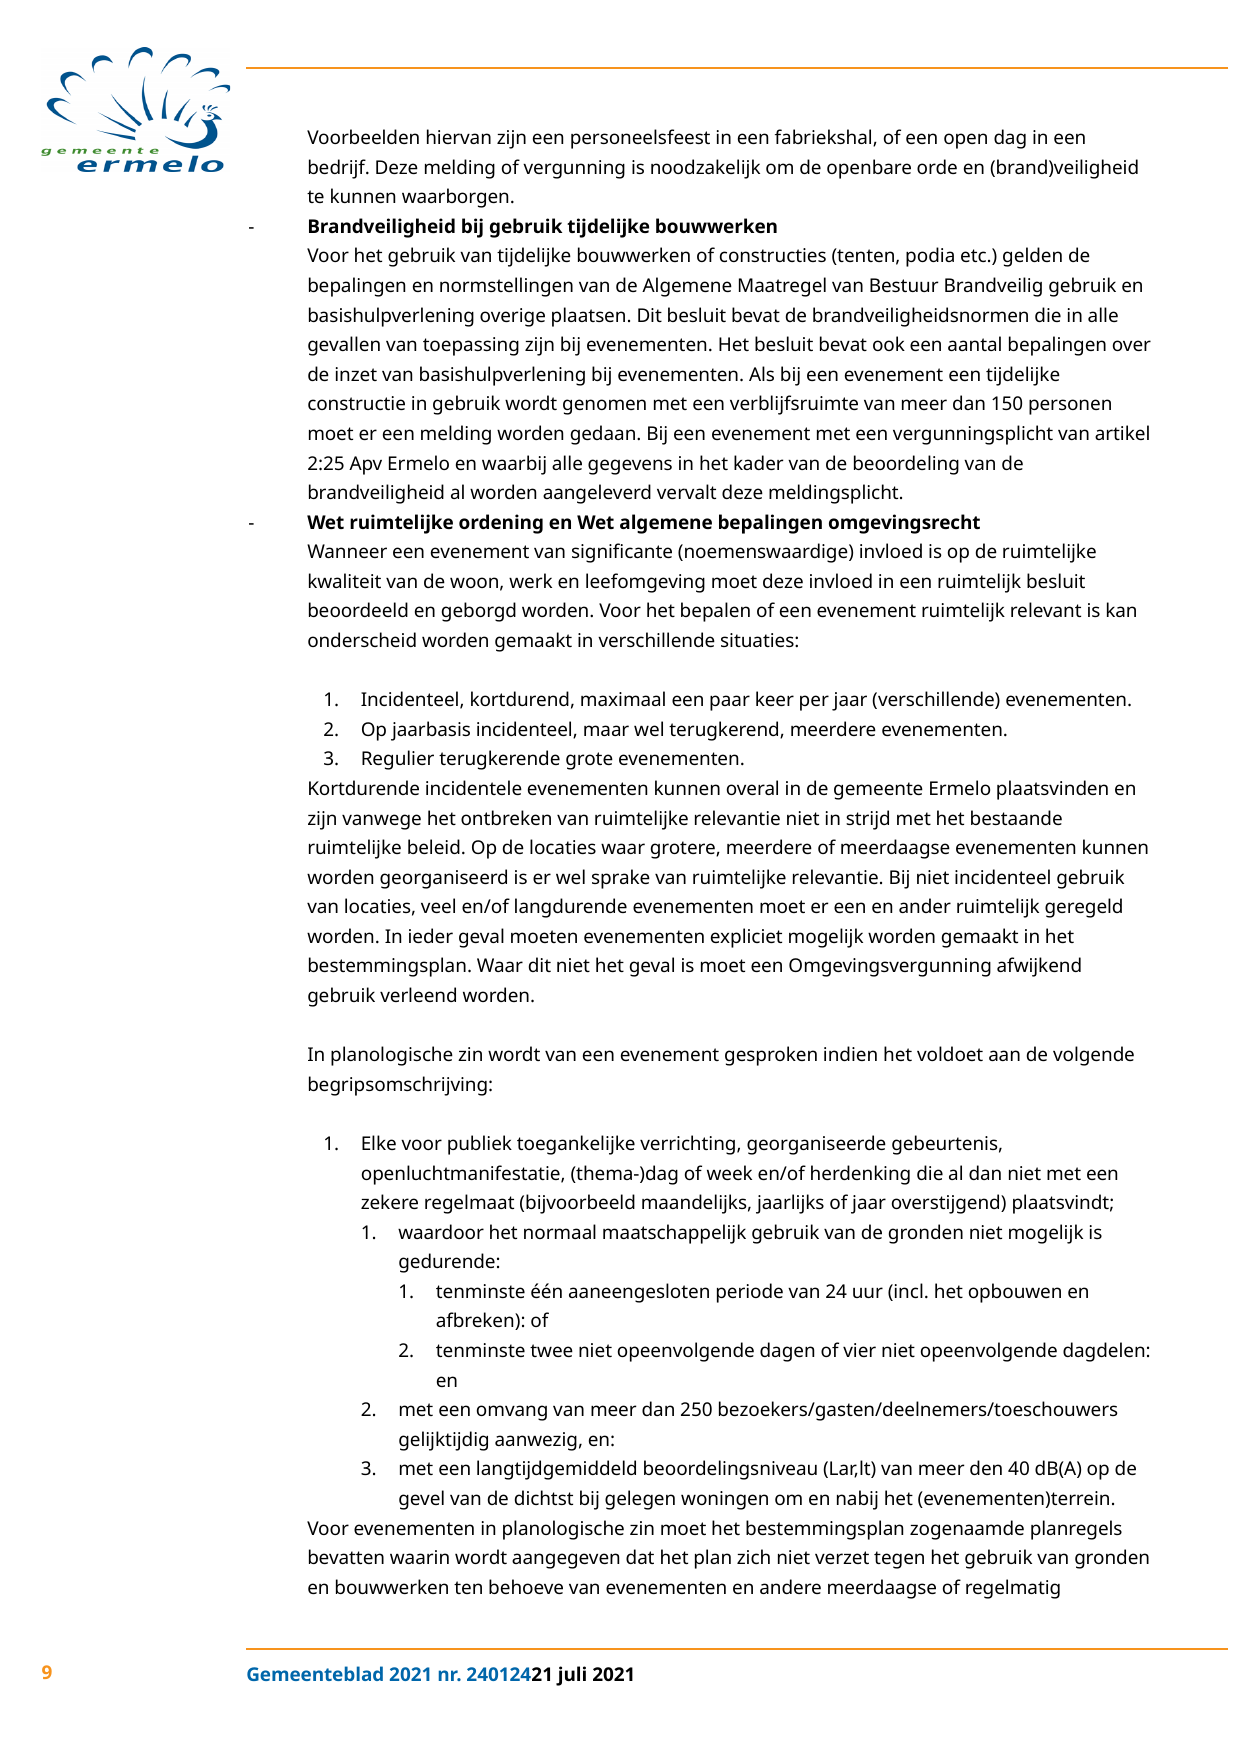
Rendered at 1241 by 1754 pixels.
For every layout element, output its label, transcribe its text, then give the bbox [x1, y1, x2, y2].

list In planologische zin wordt van een evenement gesproken indien het voldoet aan de volgende begripsomschrijving: [248, 1041, 1152, 1097]
picture [41, 47, 231, 172]
list Regulier terugkerende grote evenementen. [323, 746, 1152, 771]
list Incidenteel, kortdurend, maximaal een paar keer per jaar (verschillende) evenementen. [323, 686, 1152, 712]
list Wet ruimtelijke ordening en Wet algemene bepalingen omgevingsrecht [248, 509, 1152, 535]
list Voorbeelden hiervan zijn een personeelsfeest in een fabriekshal, of een open dag in een bedrijf. Deze melding of vergunning is noodzakelijk om de openbare orde en (brand)veiligheid te kunnen waarborgen. [248, 124, 1152, 209]
list Brandveiligheid bij gebruik tijdelijke bouwwerken [248, 213, 1152, 239]
list waardoor het normaal maatschappelijk gebruik van de gronden niet mogelijk is gedurende: [361, 1219, 1152, 1274]
list Voor evenementen in planologische zin moet het bestemmingsplan zogenaamde planregels bevatten waarin wordt aangegeven dat het plan zich niet verzet tegen het gebruik van gronden en bouwwerken ten behoeve van evenementen en andere meerdaagse of regelmatig [248, 1515, 1152, 1600]
list Op jaarbasis incidenteel, maar wel terugkerend, meerdere evenementen. [323, 716, 1152, 742]
list Elke voor publiek toegankelijke verrichting, georganiseerde gebeurtenis, openluchtmanifestatie, (thema-)dag of week en/of herdenking die al dan niet met een zekere regelmaat (bijvoorbeeld maandelijks, jaarlijks of jaar overstijgend) plaatsvindt; [323, 1130, 1152, 1215]
list Wanneer een evenement van significante (noemenswaardige) invloed is op de ruimtelijke kwaliteit van de woon, werk en leefomgeving moet deze invloed in een ruimtelijk besluit beoordeeld en geborgd worden. Voor het bepalen of een evenement ruimtelijk relevant is kan onderscheid worden gemaakt in verschillende situaties: [248, 538, 1152, 653]
list tenminste twee niet opeenvolgende dagen of vier niet opeenvolgende dagdelen: en [398, 1337, 1152, 1393]
list tenminste één aaneengesloten periode van 24 uur (incl. het opbouwen en afbreken): of [398, 1278, 1152, 1333]
list Kortdurende incidentele evenementen kunnen overal in de gemeente Ermelo plaatsvinden en zijn vanwege het ontbreken van ruimtelijke relevantie niet in strijd met het bestaande ruimtelijke beleid. Op de locaties waar grotere, meerdere of meerdaagse evenementen kunnen worden georganiseerd is er wel sprake van ruimtelijke relevantie. Bij niet incidenteel gebruik van locaties, veel en/of langdurende evenementen moet er een en ander ruimtelijk geregeld worden. In ieder geval moeten evenementen expliciet mogelijk worden gemaakt in het bestemmingsplan. Waar dit niet het geval is moet een Omgevingsvergunning afwijkend gebruik verleend worden. [248, 775, 1152, 1008]
list Voor het gebruik van tijdelijke bouwwerken of constructies (tenten, podia etc.) gelden de bepalingen en normstellingen van de Algemene Maatregel van Bestuur Brandveilig gebruik en basishulpverlening overige plaatsen. Dit besluit bevat de brandveiligheidsnormen die in alle gevallen van toepassing zijn bij evenementen. Het besluit bevat ook een aantal bepalingen over de inzet van basishulpverlening bij evenementen. Als bij een evenement een tijdelijke constructie in gebruik wordt genomen met een verblijfsruimte van meer dan 150 personen moet er een melding worden gedaan. Bij een evenement met een vergunningsplicht van artikel 2:25 Apv Ermelo en waarbij alle gegevens in het kader van de beoordeling van de brandveiligheid al worden aangeleverd vervalt deze meldingsplicht. [248, 243, 1152, 505]
list met een omvang van meer dan 250 bezoekers/gasten/deelnemers/toeschouwers gelijktijdig aanwezig, en: [361, 1396, 1152, 1452]
list met een langtijdgemiddeld beoordelingsniveau (Lar,lt) van meer den 40 dB(A) op de gevel van de dichtst bij gelegen woningen om en nabij het (evenementen)terrein. [361, 1456, 1152, 1511]
